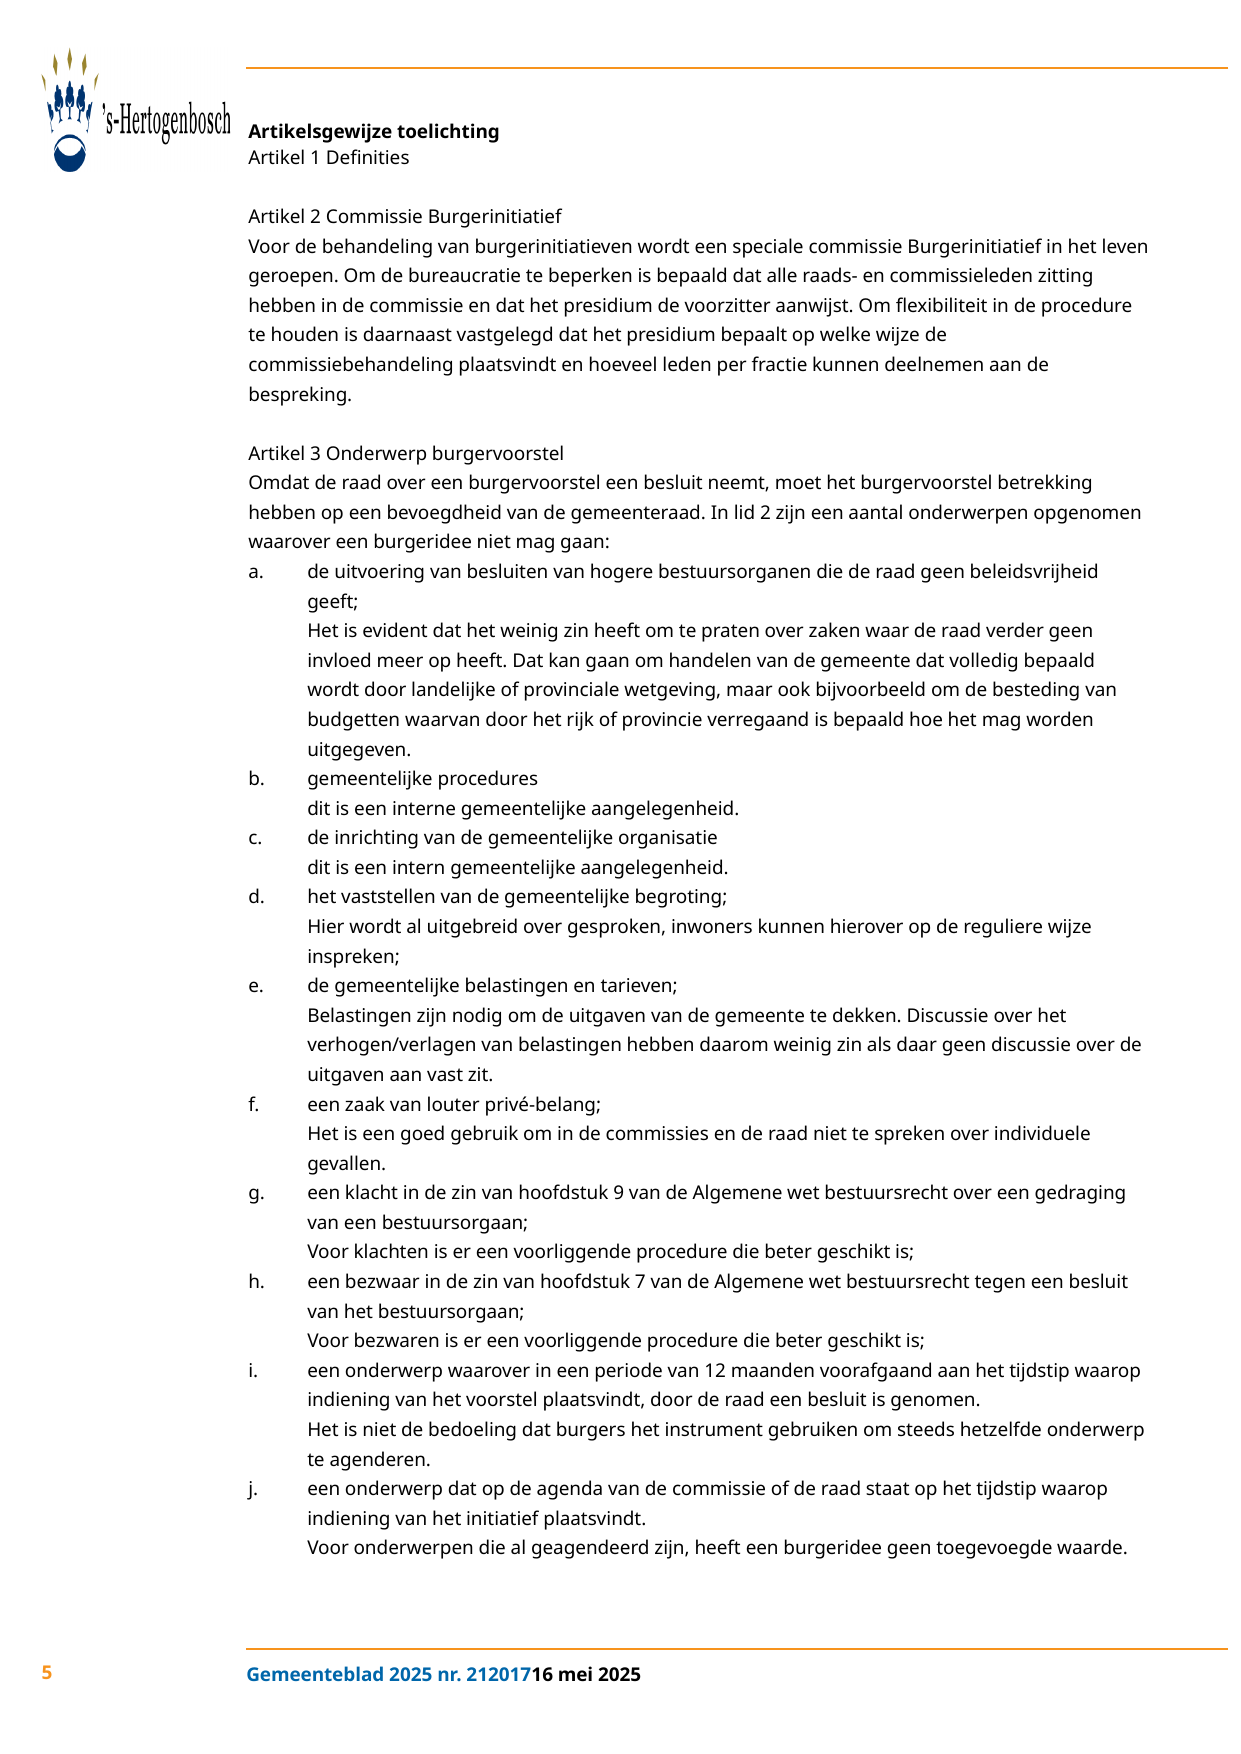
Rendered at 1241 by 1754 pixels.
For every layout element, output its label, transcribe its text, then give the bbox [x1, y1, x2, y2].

text Artikel 1 Definities [248, 144, 1152, 170]
list Voor klachten is er een voorliggende procedure die beter geschikt is; [248, 1239, 1152, 1264]
list Voor onderwerpen die al geagendeerd zijn, heeft een burgeridee geen toegevoegde waarde. [248, 1534, 1152, 1560]
list het vaststellen van de gemeentelijke begroting; [248, 884, 1152, 909]
list de uitvoering van besluiten van hogere bestuursorganen die de raad geen beleidsvrijheid geeft; [248, 558, 1152, 614]
list een onderwerp dat op de agenda van de commissie of de raad staat op het tijdstip waarop indiening van het initiatief plaatsvindt. [248, 1475, 1152, 1531]
text Artikel 2 Commissie Burgerinitiatief [248, 203, 1152, 229]
list de gemeentelijke belastingen en tarieven; [248, 972, 1152, 998]
text Voor de behandeling van burgerinitiatieven wordt een speciale commissie Burgerinitiatief in het leven geroepen. Om de bureaucratie te beperken is bepaald dat alle raads- en commissieleden zitting hebben in de commissie en dat het presidium de voorzitter aanwijst. Om flexibiliteit in de procedure te houden is daarnaast vastgelegd dat het presidium bepaalt op welke wijze de commissiebehandeling plaatsvindt en hoeveel leden per fractie kunnen deelnemen aan de bespreking. [248, 233, 1152, 407]
list Voor bezwaren is er een voorliggende procedure die beter geschikt is; [248, 1327, 1152, 1353]
list dit is een interne gemeentelijke aangelegenheid. [248, 795, 1152, 821]
picture [41, 47, 231, 172]
text Omdat de raad over een burgervoorstel een besluit neemt, moet het burgervoorstel betrekking hebben op een bevoegdheid van de gemeenteraad. In lid 2 zijn een aantal onderwerpen opgenomen waarover een burgeridee niet mag gaan: [248, 469, 1152, 554]
list de inrichting van de gemeentelijke organisatie [248, 824, 1152, 850]
list dit is een intern gemeentelijke aangelegenheid. [248, 854, 1152, 880]
list gemeentelijke procedures [248, 765, 1152, 791]
list een onderwerp waarover in een periode van 12 maanden voorafgaand aan het tijdstip waarop indiening van het voorstel plaatsvindt, door de raad een besluit is genomen. [248, 1357, 1152, 1412]
list Het is een goed gebruik om in de commissies en de raad niet te spreken over individuele gevallen. [248, 1120, 1152, 1176]
list Het is niet de bedoeling dat burgers het instrument gebruiken om steeds hetzelfde onderwerp te agenderen. [248, 1416, 1152, 1472]
list een bezwaar in de zin van hoofdstuk 7 van de Algemene wet bestuursrecht tegen een besluit van het bestuursorgaan; [248, 1268, 1152, 1324]
text Artikel 3 Onderwerp burgervoorstel [248, 440, 1152, 466]
list Belastingen zijn nodig om de uitgaven van de gemeente te dekken. Discussie over het verhogen/verlagen van belastingen hebben daarom weinig zin als daar geen discussie over de uitgaven aan vast zit. [248, 1002, 1152, 1087]
text Artikelsgewijze toelichting [248, 116, 1152, 144]
list een zaak van louter privé-belang; [248, 1091, 1152, 1117]
list Hier wordt al uitgebreid over gesproken, inwoners kunnen hierover op de reguliere wijze inspreken; [248, 913, 1152, 969]
list Het is evident dat het weinig zin heeft om te praten over zaken waar de raad verder geen invloed meer op heeft. Dat kan gaan om handelen van de gemeente dat volledig bepaald wordt door landelijke of provinciale wetgeving, maar ook bijvoorbeeld om de besteding van budgetten waarvan door het rijk of provincie verregaand is bepaald hoe het mag worden uitgegeven. [248, 617, 1152, 762]
list een klacht in de zin van hoofdstuk 9 van de Algemene wet bestuursrecht over een gedraging van een bestuursorgaan; [248, 1179, 1152, 1235]
